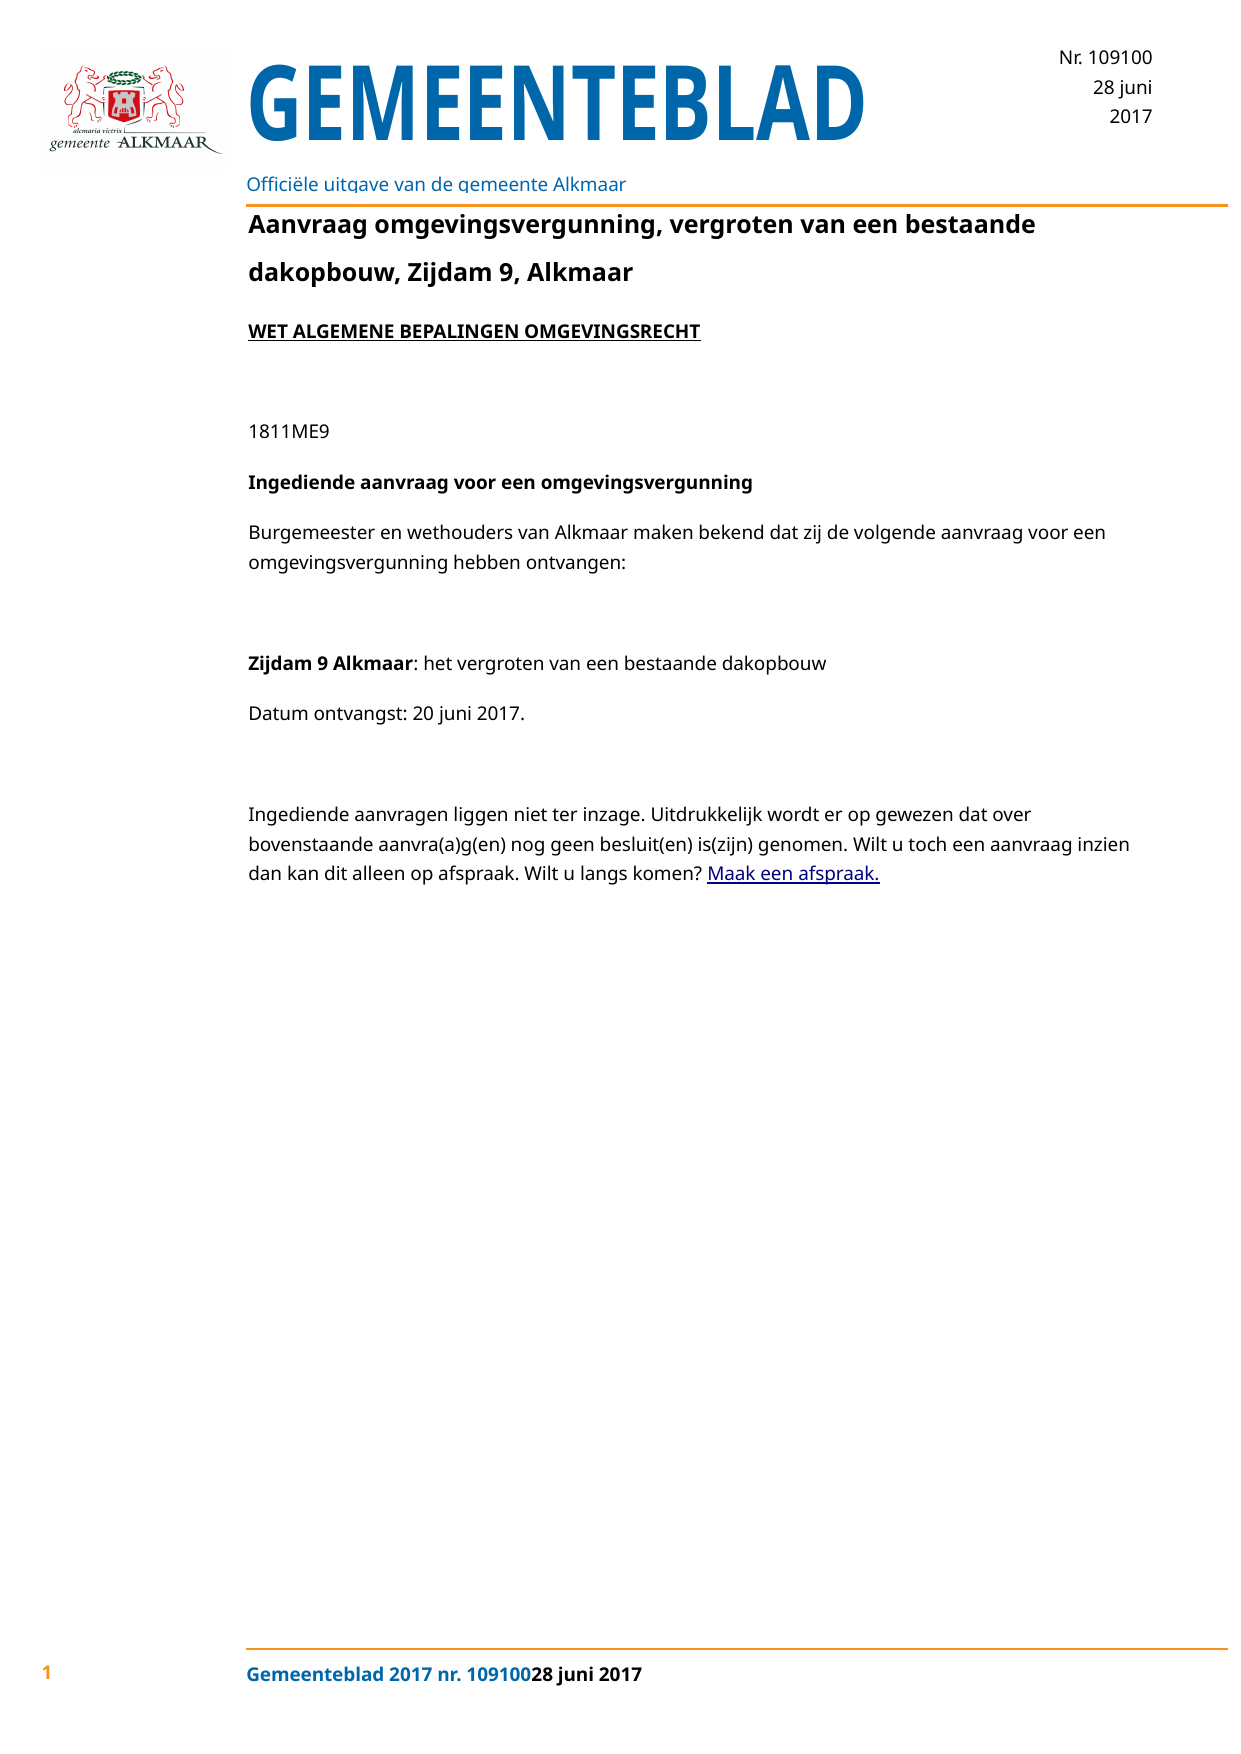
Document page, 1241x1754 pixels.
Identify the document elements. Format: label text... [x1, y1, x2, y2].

text Datum ontvangst: 20 juni 2017. [248, 700, 1152, 726]
text Burgemeester en wethouders van Alkmaar maken bekend dat zij de volgende aanvraag voor een omgevingsvergunning hebben ontvangen: [248, 519, 1152, 575]
text Ingediende aanvraag voor een omgevingsvergunning [248, 469, 1152, 495]
picture [41, 47, 231, 172]
text 1811ME9 [248, 419, 1152, 444]
text Ingediende aanvragen liggen niet ter inzage. Uitdrukkelijk wordt er op gewezen dat over bovenstaande aanvra(a)g(en) nog geen besluit(en) is(zijn) genomen. Wilt u toch een aanvraag inzien dan kan dit alleen op afspraak. Wilt u langs komen? Maak een afspraak. [248, 801, 1152, 886]
text WET ALGEMENE BEPALINGEN OMGEVINGSRECHT [248, 318, 1152, 344]
text Zijdam 9 Alkmaar: het vergroten van een bestaande dakopbouw [248, 650, 1152, 676]
text Aanvraag omgevingsvergunning, vergroten van een bestaande dakopbouw, Zijdam 9, Alkmaar [248, 207, 1152, 288]
